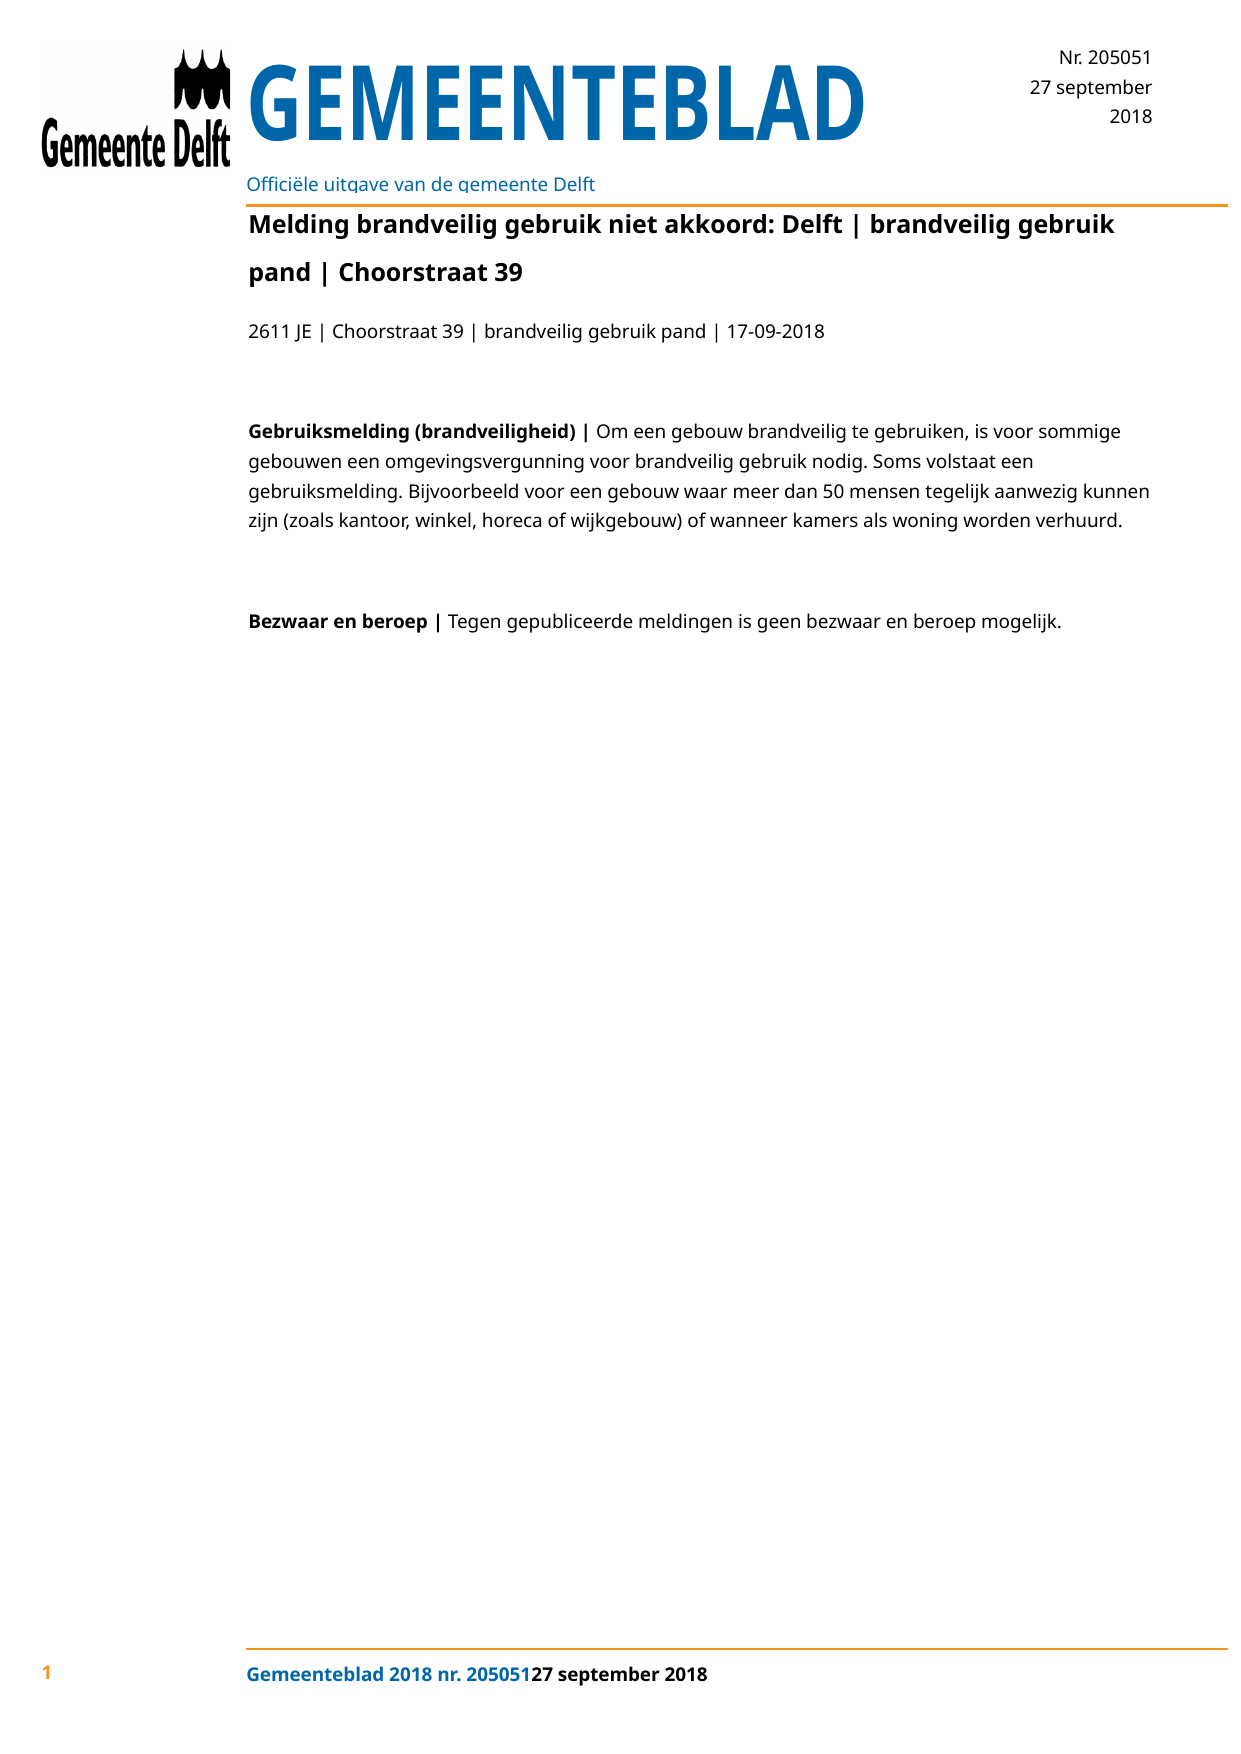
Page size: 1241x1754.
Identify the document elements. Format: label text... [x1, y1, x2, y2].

text Melding brandveilig gebruik niet akkoord: Delft | brandveilig gebruik pand | Choorstraat 39 [248, 207, 1152, 288]
picture [41, 47, 231, 172]
text Gebruiksmelding (brandveiligheid) | Om een gebouw brandveilig te gebruiken, is voor sommige gebouwen een omgevingsvergunning voor brandveilig gebruik nodig. Soms volstaat een gebruiksmelding. Bijvoorbeeld voor een gebouw waar meer dan 50 mensen tegelijk aanwezig kunnen zijn (zoals kantoor, winkel, horeca of wijkgebouw) of wanneer kamers als woning worden verhuurd. [248, 419, 1152, 533]
text Bezwaar en beroep | Tegen gepubliceerde meldingen is geen bezwaar en beroep mogelijk. [248, 608, 1152, 634]
text 2611 JE | Choorstraat 39 | brandveilig gebruik pand | 17-09-2018 [248, 318, 1152, 344]
